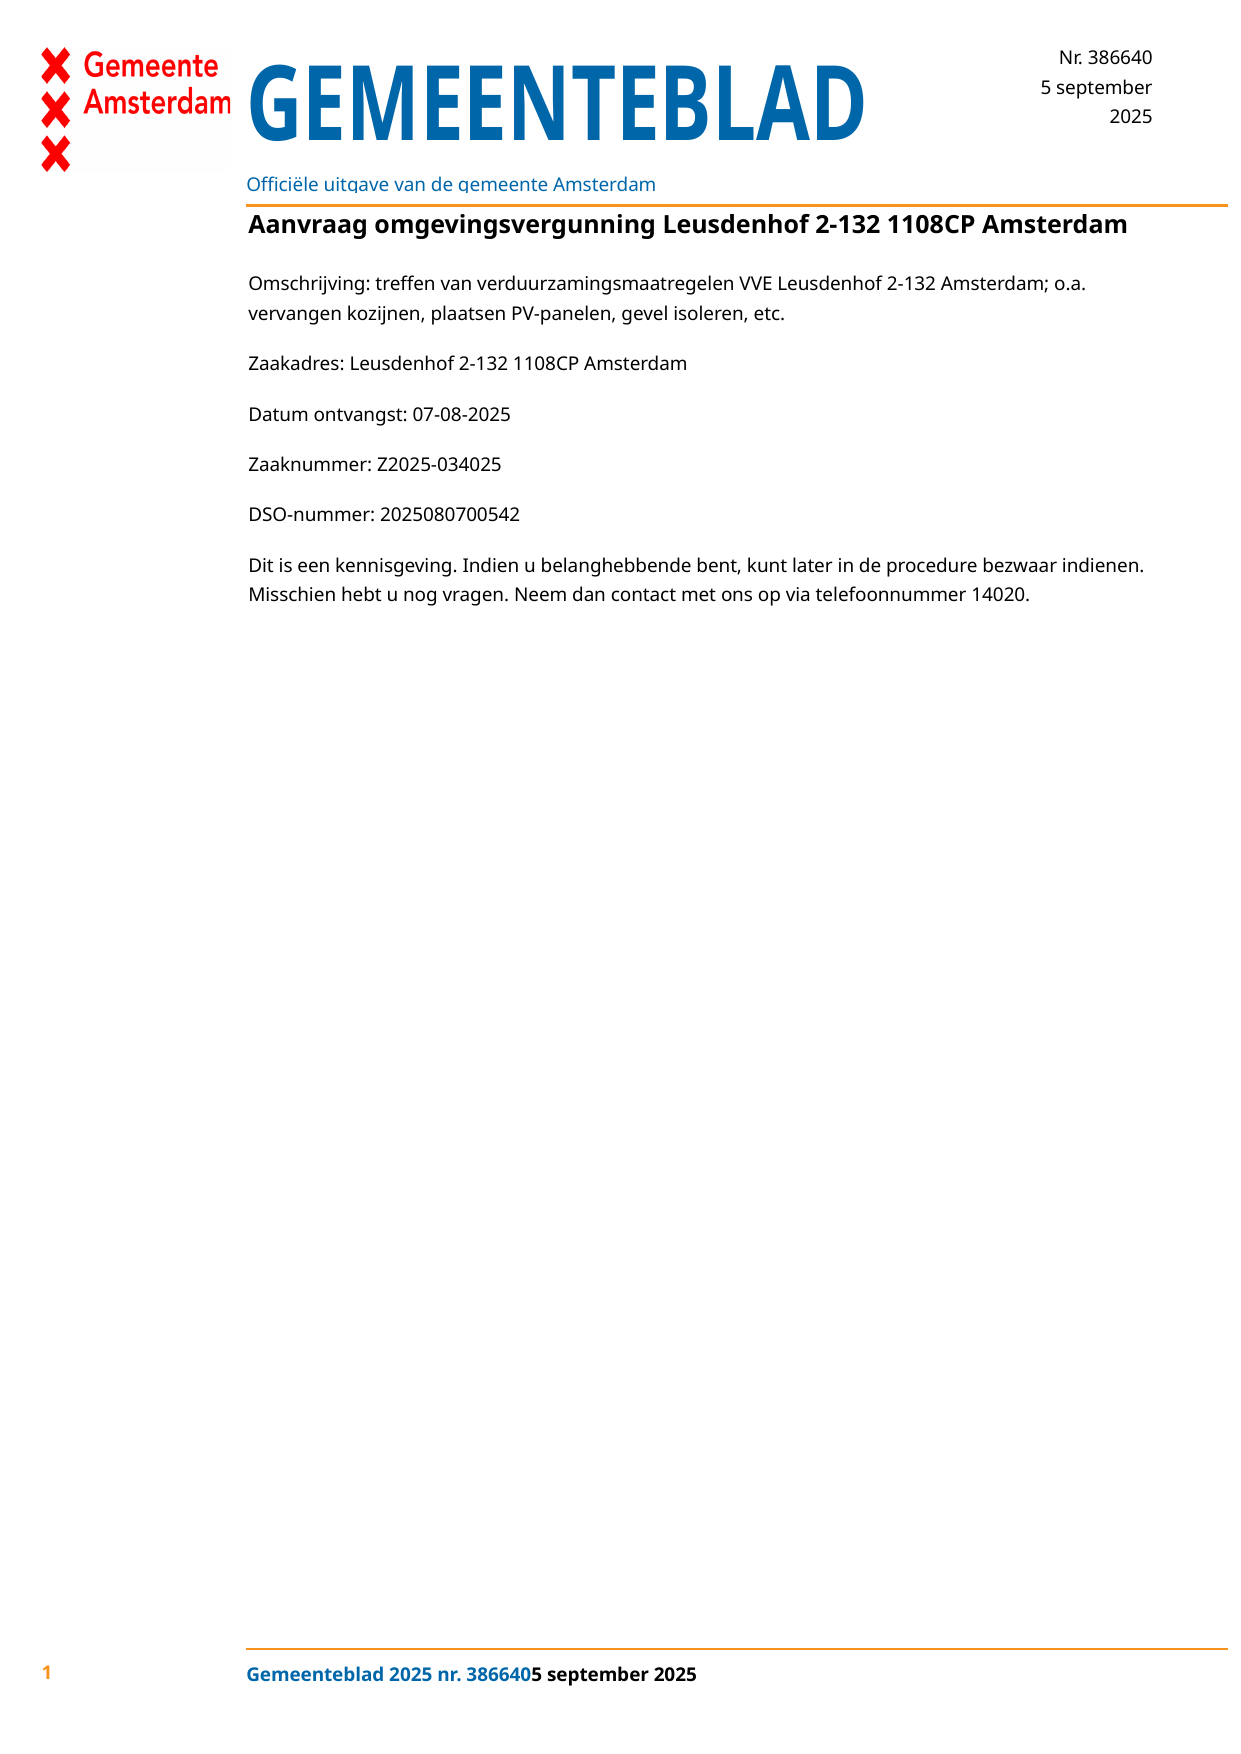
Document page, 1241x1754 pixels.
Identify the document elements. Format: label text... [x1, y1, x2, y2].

text DSO-nummer: 2025080700542 [248, 502, 1152, 527]
text Datum ontvangst: 07-08-2025 [248, 401, 1152, 426]
text Aanvraag omgevingsvergunning Leusdenhof 2-132 1108CP Amsterdam [248, 207, 1152, 241]
text Zaakadres: Leusdenhof 2-132 1108CP Amsterdam [248, 350, 1152, 376]
text Zaaknummer: Z2025-034025 [248, 451, 1152, 477]
text Omschrijving: treffen van verduurzamingsmaatregelen VVE Leusdenhof 2-132 Amsterdam; o.a. vervangen kozijnen, plaatsen PV-panelen, gevel isoleren, etc. [248, 270, 1152, 326]
picture [41, 47, 231, 172]
text Dit is een kennisgeving. Indien u belanghebbende bent, kunt later in de procedure bezwaar indienen. Misschien hebt u nog vragen. Neem dan contact met ons op via telefoonnummer 14020. [248, 552, 1152, 607]
